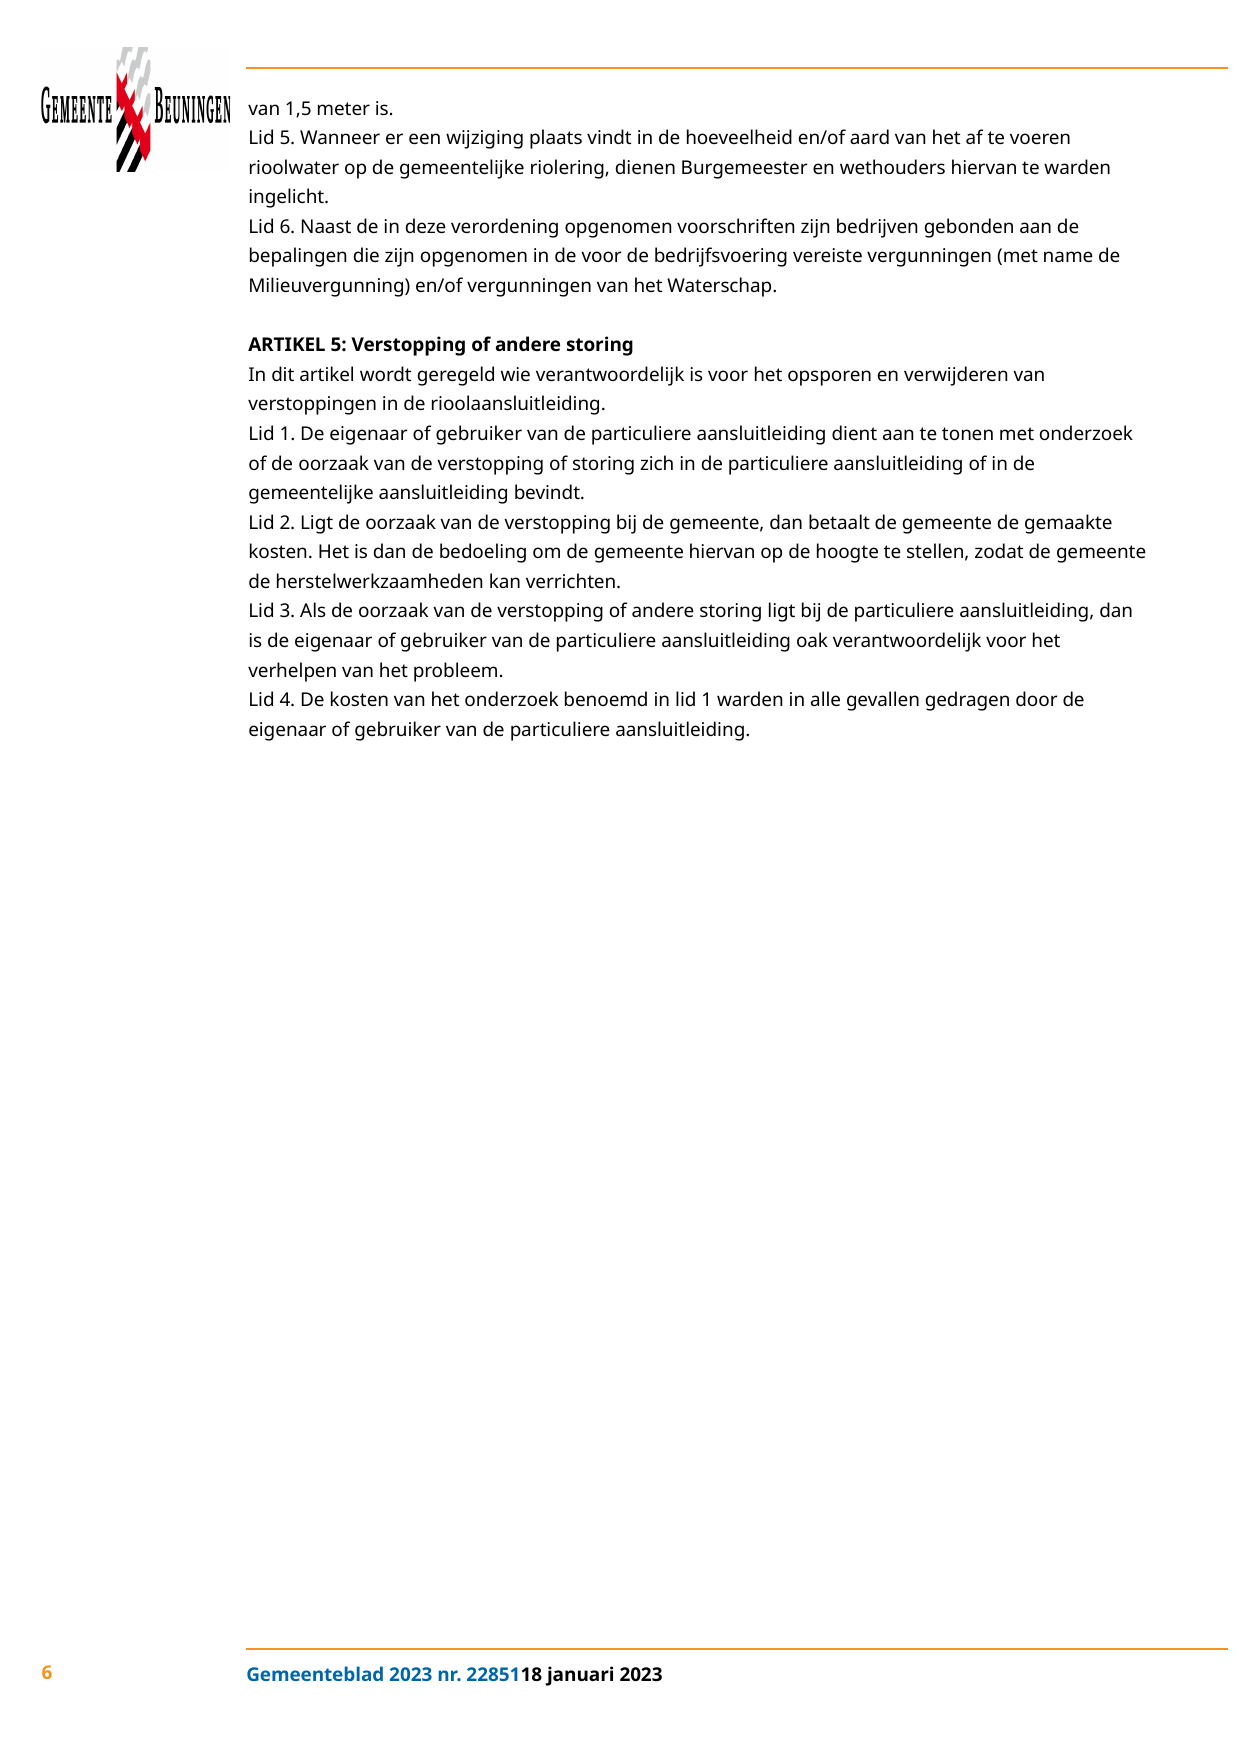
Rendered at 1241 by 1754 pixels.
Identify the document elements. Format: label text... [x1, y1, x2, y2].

text Lid 1. De eigenaar of gebruiker van de particuliere aansluitleiding dient aan te tonen met onderzoek of de oorzaak van de verstopping of storing zich in de particuliere aansluitleiding of in de gemeentelijke aansluitleiding bevindt. [248, 420, 1152, 505]
text Lid 5. Wanneer er een wijziging plaats vindt in de hoeveelheid en/of aard van het af te voeren rioolwater op de gemeentelijke riolering, dienen Burgemeester en wethouders hiervan te warden ingelicht. [248, 124, 1152, 209]
picture [41, 47, 231, 172]
text In dit artikel wordt geregeld wie verantwoordelijk is voor het opsporen en verwijderen van verstoppingen in de rioolaansluitleiding. [248, 361, 1152, 416]
text Lid 4. De kosten van het onderzoek benoemd in lid 1 warden in alle gevallen gedragen door de eigenaar of gebruiker van de particuliere aansluitleiding. [248, 686, 1152, 742]
text Lid 3. Als de oorzaak van de verstopping of andere storing ligt bij de particuliere aansluitleiding, dan is de eigenaar of gebruiker van de particuliere aansluitleiding oak verantwoordelijk voor het verhelpen van het probleem. [248, 598, 1152, 683]
text Lid 6. Naast de in deze verordening opgenomen voorschriften zijn bedrijven gebonden aan de bepalingen die zijn opgenomen in de voor de bedrijfsvoering vereiste vergunningen (met name de Milieuvergunning) en/of vergunningen van het Waterschap. [248, 213, 1152, 298]
text van 1,5 meter is. [248, 95, 1152, 121]
text Lid 2. Ligt de oorzaak van de verstopping bij de gemeente, dan betaalt de gemeente de gemaakte kosten. Het is dan de bedoeling om de gemeente hiervan op de hoogte te stellen, zodat de gemeente de herstelwerkzaamheden kan verrichten. [248, 509, 1152, 594]
text ARTIKEL 5: Verstopping of andere storing [248, 331, 1152, 357]
